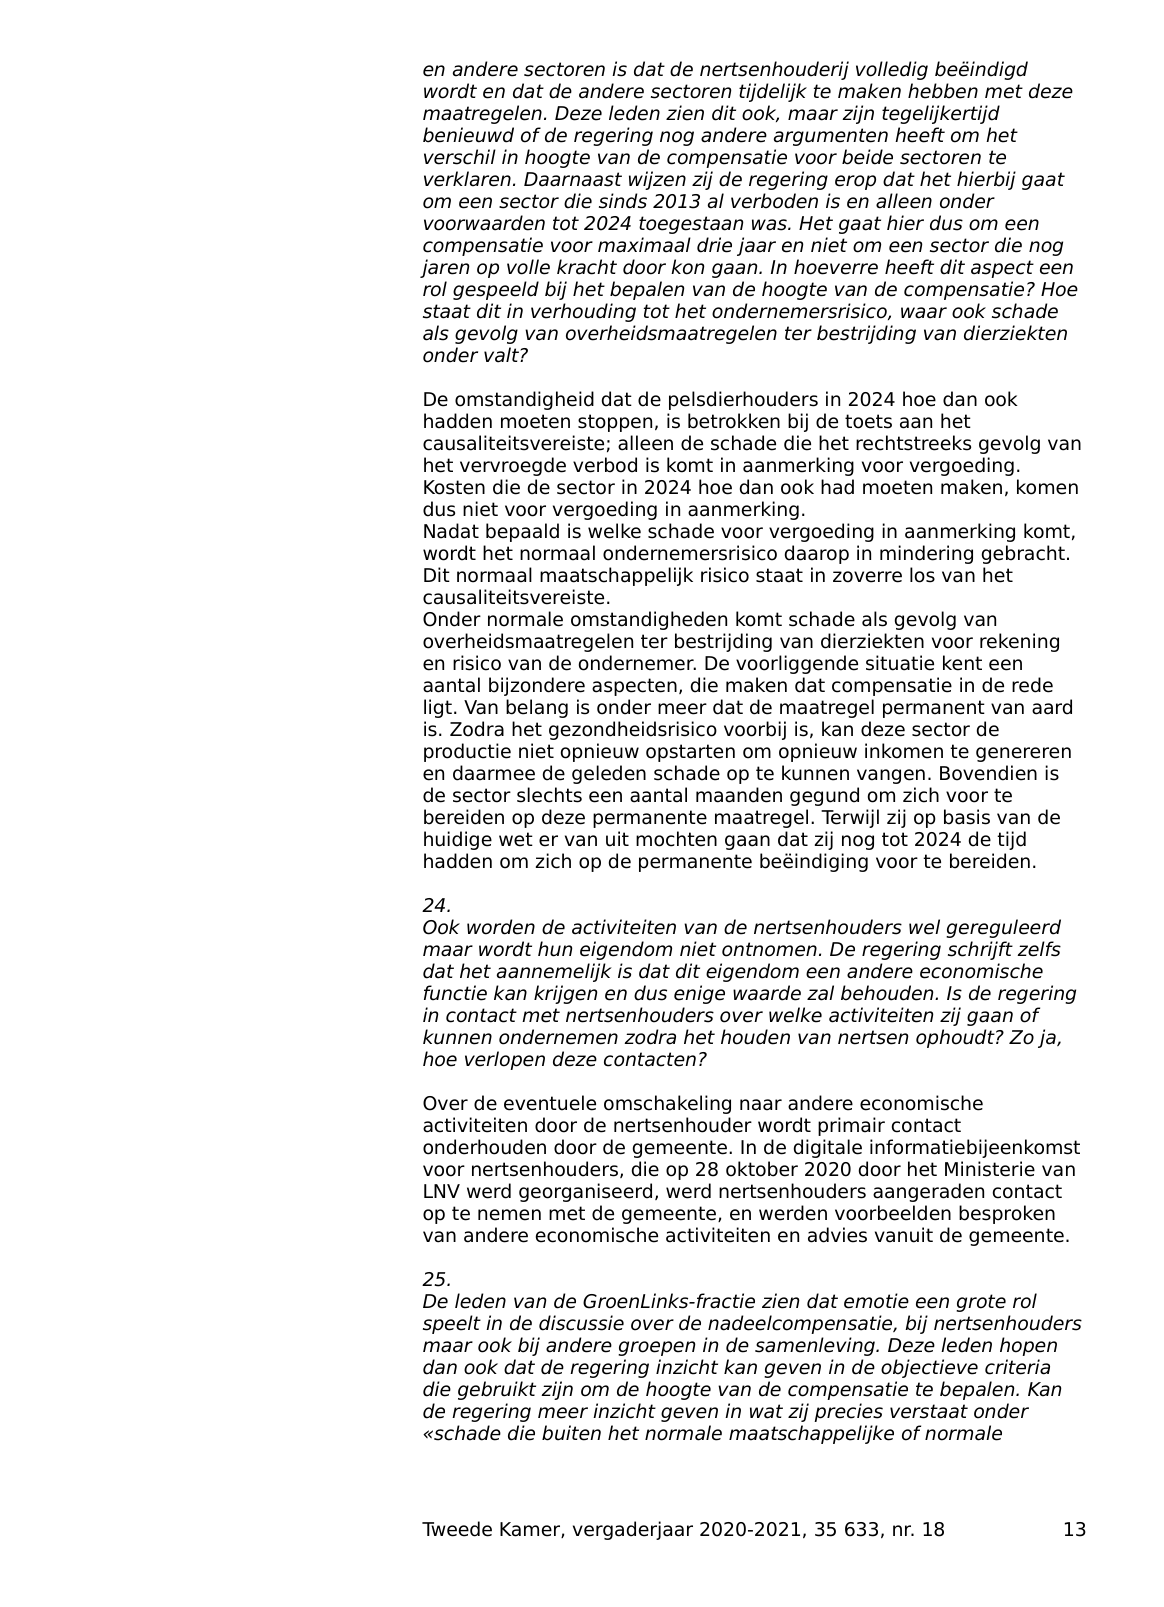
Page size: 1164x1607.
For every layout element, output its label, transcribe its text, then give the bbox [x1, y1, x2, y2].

text Ook worden de activiteiten van de nertsenhouders wel gereguleerd maar wordt hun eigendom niet ontnomen. De regering schrijft zelfs dat het aannemelijk is dat dit eigendom een andere economische functie kan krijgen en dus enige waarde zal behouden. Is de regering in contact met nertsenhouders over welke activiteiten zij gaan of kunnen ondernemen zodra het houden van nertsen ophoudt? Zo ja, hoe verlopen deze contacten? [422, 917, 1087, 1071]
text Nadat bepaald is welke schade voor vergoeding in aanmerking komt, wordt het normaal ondernemersrisico daarop in mindering gebracht. Dit normaal maatschappelijk risico staat in zoverre los van het causaliteitsvereiste. [422, 521, 1087, 609]
text 25. [422, 1269, 1087, 1291]
text De leden van de GroenLinks-fractie zien dat emotie een grote rol speelt in de discussie over de nadeelcompensatie, bij nertsenhouders maar ook bij andere groepen in de samenleving. Deze leden hopen dan ook dat de regering inzicht kan geven in de objectieve criteria die gebruikt zijn om de hoogte van de compensatie te bepalen. Kan de regering meer inzicht geven in wat zij precies verstaat onder «schade die buiten het normale maatschappelijke of normale [422, 1291, 1087, 1444]
text en andere sectoren is dat de nertsenhouderij volledig beëindigd wordt en dat de andere sectoren tijdelijk te maken hebben met deze maatregelen. Deze leden zien dit ook, maar zijn tegelijkertijd benieuwd of de regering nog andere argumenten heeft om het verschil in hoogte van de compensatie voor beide sectoren te verklaren. Daarnaast wijzen zij de regering erop dat het hierbij gaat om een sector die sinds 2013 al verboden is en alleen onder voorwaarden tot 2024 toegestaan was. Het gaat hier dus om een compensatie voor maximaal drie jaar en niet om een sector die nog jaren op volle kracht door kon gaan. In hoeverre heeft dit aspect een rol gespeeld bij het bepalen van de hoogte van de compensatie? Hoe staat dit in verhouding tot het ondernemersrisico, waar ook schade als gevolg van overheidsmaatregelen ter bestrijding van dierziekten onder valt? [422, 59, 1087, 367]
text Over de eventuele omschakeling naar andere economische activiteiten door de nertsenhouder wordt primair contact onderhouden door de gemeente. In de digitale informatiebijeenkomst voor nertsenhouders, die op 28 oktober 2020 door het Ministerie van LNV werd georganiseerd, werd nertsenhouders aangeraden contact op te nemen met de gemeente, en werden voorbeelden besproken van andere economische activiteiten en advies vanuit de gemeente. [422, 1093, 1087, 1247]
text Onder normale omstandigheden komt schade als gevolg van overheidsmaatregelen ter bestrijding van dierziekten voor rekening en risico van de ondernemer. De voorliggende situatie kent een aantal bijzondere aspecten, die maken dat compensatie in de rede ligt. Van belang is onder meer dat de maatregel permanent van aard is. Zodra het gezondheidsrisico voorbij is, kan deze sector de productie niet opnieuw opstarten om opnieuw inkomen te genereren en daarmee de geleden schade op te kunnen vangen. Bovendien is de sector slechts een aantal maanden gegund om zich voor te bereiden op deze permanente maatregel. Terwijl zij op basis van de huidige wet er van uit mochten gaan dat zij nog tot 2024 de tijd hadden om zich op de permanente beëindiging voor te bereiden. [422, 609, 1087, 872]
text De omstandigheid dat de pelsdierhouders in 2024 hoe dan ook hadden moeten stoppen, is betrokken bij de toets aan het causaliteitsvereiste; alleen de schade die het rechtstreeks gevolg van het vervroegde verbod is komt in aanmerking voor vergoeding. Kosten die de sector in 2024 hoe dan ook had moeten maken, komen dus niet voor vergoeding in aanmerking. [422, 389, 1087, 521]
text 24. [422, 895, 1087, 917]
